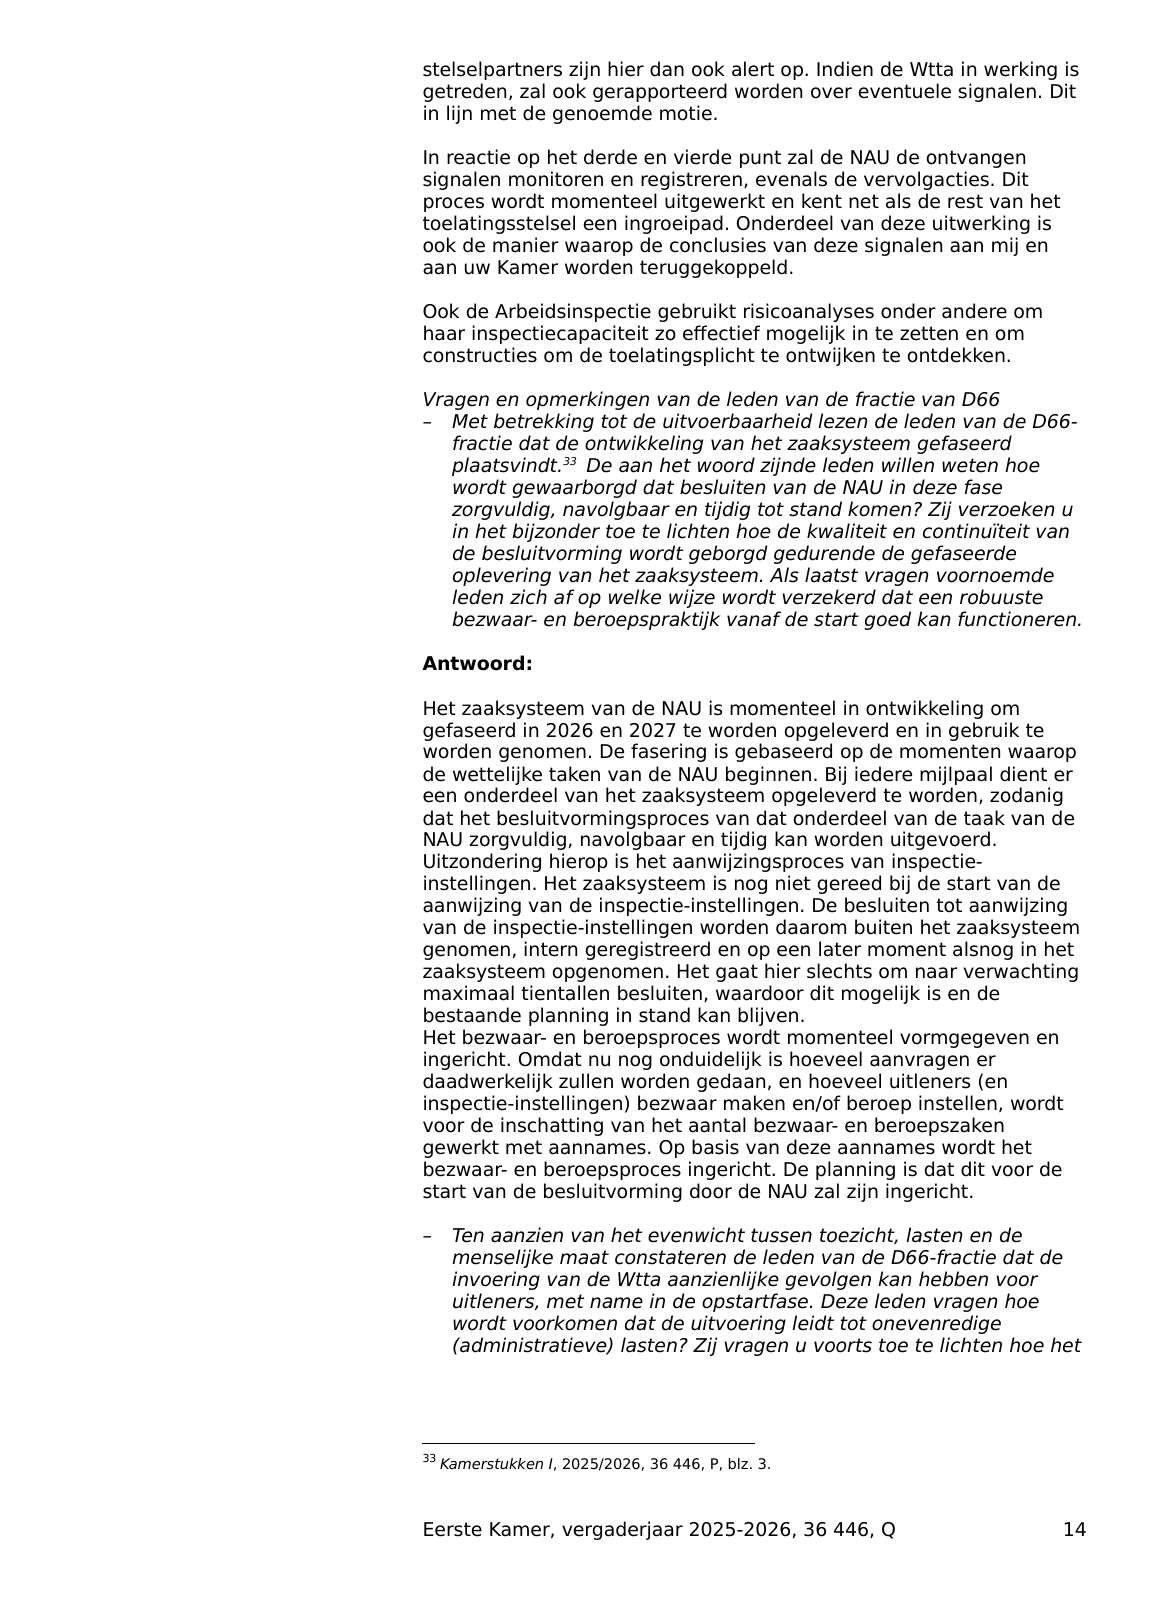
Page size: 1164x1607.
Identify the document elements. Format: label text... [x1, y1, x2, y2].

text In reactie op het derde en vierde punt zal de NAU de ontvangen signalen monitoren en registreren, evenals de vervolgacties. Dit proces wordt momenteel uitgewerkt en kent net als de rest van het toelatingsstelsel een ingroeipad. Onderdeel van deze uitwerking is ook de manier waarop de conclusies van deze signalen aan mij en aan uw Kamer worden teruggekoppeld. [422, 147, 1087, 279]
text Het zaaksysteem van de NAU is momenteel in ontwikkeling om gefaseerd in 2026 en 2027 te worden opgeleverd en in gebruik te worden genomen. De fasering is gebaseerd op de momenten waarop de wettelijke taken van de NAU beginnen. Bij iedere mijlpaal dient er een onderdeel van het zaaksysteem opgeleverd te worden, zodanig dat het besluitvormingsproces van dat onderdeel van de taak van de NAU zorgvuldig, navolgbaar en tijdig kan worden uitgevoerd. Uitzondering hierop is het aanwijzingsproces van inspectie-instellingen. Het zaaksysteem is nog niet gereed bij de start van de aanwijzing van de inspectie-instellingen. De besluiten tot aanwijzing van de inspectie-instellingen worden daarom buiten het zaaksysteem genomen, intern geregistreerd en op een later moment alsnog in het zaaksysteem opgenomen. Het gaat hier slechts om naar verwachting maximaal tientallen besluiten, waardoor dit mogelijk is en de bestaande planning in stand kan blijven. [422, 697, 1087, 1027]
text – Ten aanzien van het evenwicht tussen toezicht, lasten en de menselijke maat constateren de leden van de D66-fractie dat de invoering van de Wtta aanzienlijke gevolgen kan hebben voor uitleners, met name in de opstartfase. Deze leden vragen hoe wordt voorkomen dat de uitvoering leidt tot onevenredige (administratieve) lasten? Zij vragen u voorts toe te lichten hoe het [422, 1225, 1087, 1357]
text Ook de Arbeidsinspectie gebruikt risicoanalyses onder andere om haar inspectiecapaciteit zo effectief mogelijk in te zetten en om constructies om de toelatingsplicht te ontwijken te ontdekken. [422, 301, 1087, 367]
text Het bezwaar- en beroepsproces wordt momenteel vormgegeven en ingericht. Omdat nu nog onduidelijk is hoeveel aanvragen er daadwerkelijk zullen worden gedaan, en hoeveel uitleners (en inspectie-instellingen) bezwaar maken en/of beroep instellen, wordt voor de inschatting van het aantal bezwaar- en beroepszaken gewerkt met aannames. Op basis van deze aannames wordt het bezwaar- en beroepsproces ingericht. De planning is dat dit voor de start van de besluitvorming door de NAU zal zijn ingericht. [422, 1027, 1087, 1203]
text – Met betrekking tot de uitvoerbaarheid lezen de leden van de D66-fractie dat de ontwikkeling van het zaaksysteem gefaseerd plaatsvindt. De aan het woord zijnde leden willen weten hoe wordt gewaarborgd dat besluiten van de NAU in deze fase zorgvuldig, navolgbaar en tijdig tot stand komen? Zij verzoeken u in het bijzonder toe te lichten hoe de kwaliteit en continuïteit van de besluitvorming wordt geborgd gedurende de gefaseerde oplevering van het zaaksysteem. Als laatst vragen voornoemde leden zich af op welke wijze wordt verzekerd dat een robuuste bezwaar- en beroepspraktijk vanaf de start goed kan functioneren. [422, 411, 1087, 631]
subtitle Vragen en opmerkingen van de leden van de fractie van D66 [422, 389, 1087, 411]
text Kamerstukken I, 2025/2026, 36 446, P, blz. 3. [422, 1452, 1087, 1474]
text stelselpartners zijn hier dan ook alert op. Indien de Wtta in werking is getreden, zal ook gerapporteerd worden over eventuele signalen. Dit in lijn met de genoemde motie. [422, 59, 1087, 125]
subtitle Antwoord: [422, 653, 1087, 675]
